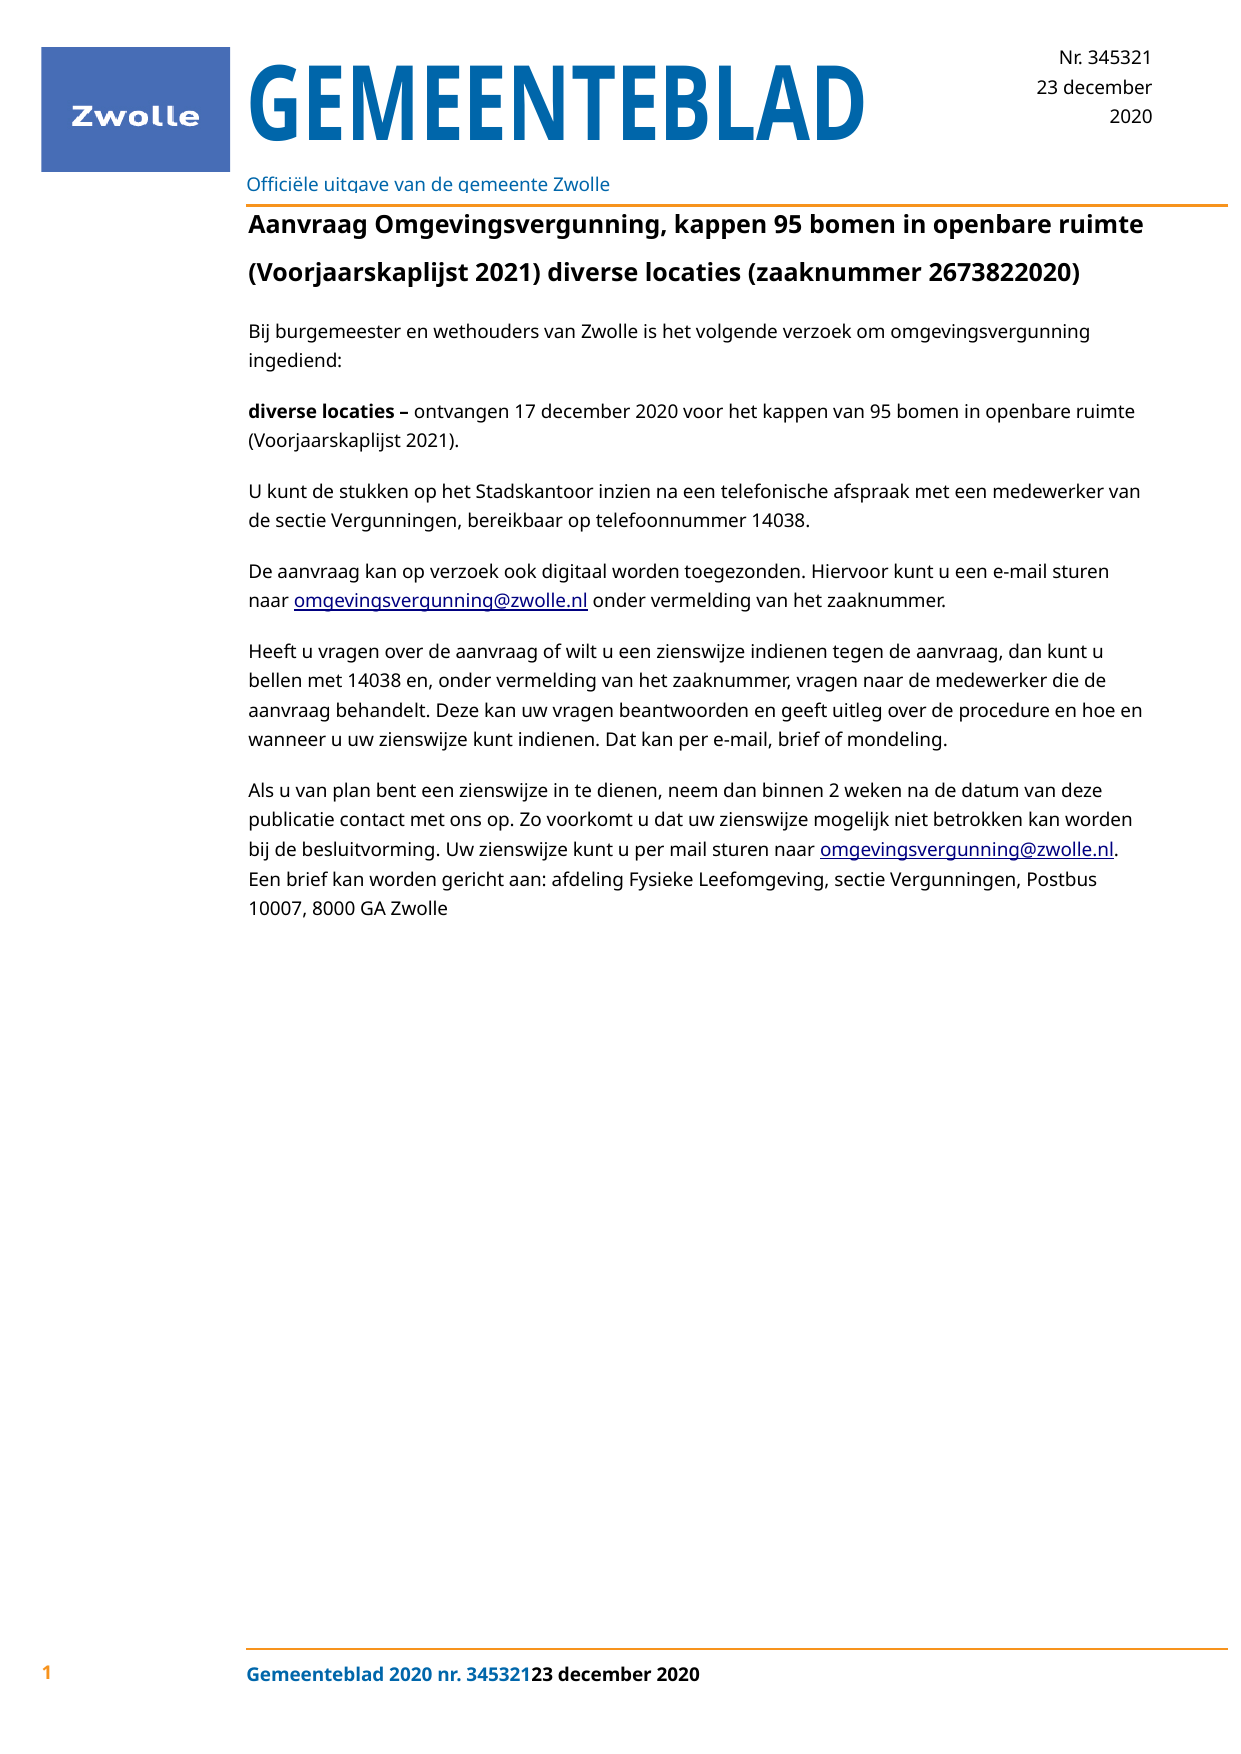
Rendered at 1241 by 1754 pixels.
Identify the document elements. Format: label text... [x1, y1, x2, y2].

text De aanvraag kan op verzoek ook digitaal worden toegezonden. Hiervoor kunt u een e-mail sturen naar omgevingsvergunning@zwolle.nl onder vermelding van het zaaknummer. [248, 558, 1152, 613]
picture [41, 47, 231, 172]
text Als u van plan bent een zienswijze in te dienen, neem dan binnen 2 weken na de datum van deze publicatie contact met ons op. Zo voorkomt u dat uw zienswijze mogelijk niet betrokken kan worden bij de besluitvorming. Uw zienswijze kunt u per mail sturen naar omgevingsvergunning@zwolle.nl. Een brief kan worden gericht aan: afdeling Fysieke Leefomgeving, sectie Vergunningen, Postbus 10007, 8000 GA Zwolle [248, 777, 1152, 921]
text diverse locaties – ontvangen 17 december 2020 voor het kappen van 95 bomen in openbare ruimte (Voorjaarskaplijst 2021). [248, 398, 1152, 453]
text Aanvraag Omgevingsvergunning, kappen 95 bomen in openbare ruimte (Voorjaarskaplijst 2021) diverse locaties (zaaknummer 2673822020) [248, 207, 1152, 288]
text Heeft u vragen over de aanvraag of wilt u een zienswijze indienen tegen de aanvraag, dan kunt u bellen met 14038 en, onder vermelding van het zaaknummer, vragen naar de medewerker die de aanvraag behandelt. Deze kan uw vragen beantwoorden en geeft uitleg over de procedure en hoe en wanneer u uw zienswijze kunt indienen. Dat kan per e-mail, brief of mondeling. [248, 638, 1152, 752]
text Bij burgemeester en wethouders van Zwolle is het volgende verzoek om omgevingsvergunning ingediend: [248, 318, 1152, 373]
text U kunt de stukken op het Stadskantoor inzien na een telefonische afspraak met een medewerker van de sectie Vergunningen, bereikbaar op telefoonnummer 14038. [248, 478, 1152, 533]
